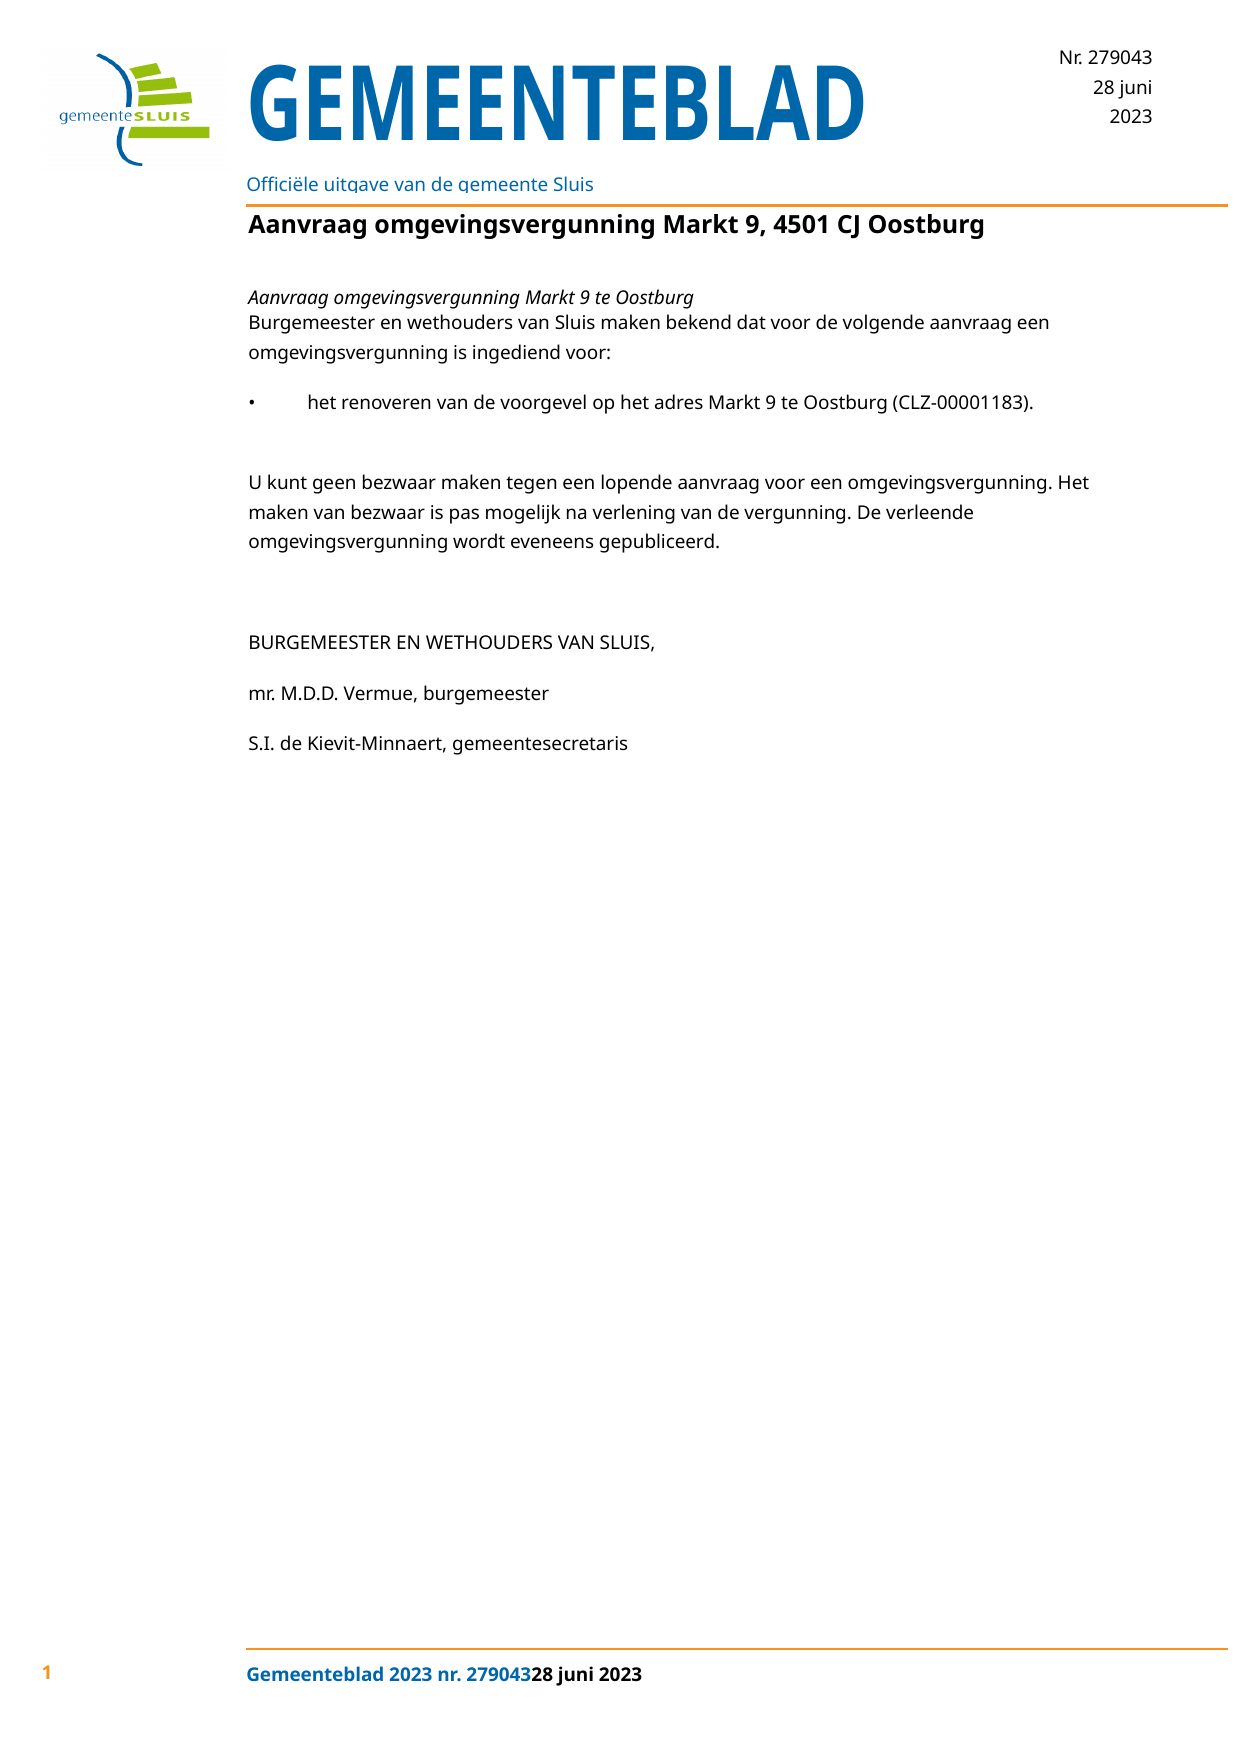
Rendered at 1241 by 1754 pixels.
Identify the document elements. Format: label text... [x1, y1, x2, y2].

text Burgemeester en wethouders van Sluis maken bekend dat voor de volgende aanvraag een omgevingsvergunning is ingediend voor: [248, 309, 1152, 365]
text Aanvraag omgevingsvergunning Markt 9 te Oostburg [248, 284, 1152, 309]
text U kunt geen bezwaar maken tegen een lopende aanvraag voor een omgevingsvergunning. Het maken van bezwaar is pas mogelijk na verlening van de vergunning. De verleende omgevingsvergunning wordt eveneens gepubliceerd. [248, 469, 1152, 554]
text S.I. de Kievit-Minnaert, gemeentesecretaris [248, 730, 1152, 756]
text Aanvraag omgevingsvergunning Markt 9, 4501 CJ Oostburg [248, 207, 1152, 241]
text mr. M.D.D. Vermue, burgemeester [248, 680, 1152, 706]
list het renoveren van de voorgevel op het adres Markt 9 te Oostburg (CLZ-00001183). [248, 389, 1152, 415]
text BURGEMEESTER EN WETHOUDERS VAN SLUIS, [248, 629, 1152, 655]
picture [41, 47, 231, 172]
